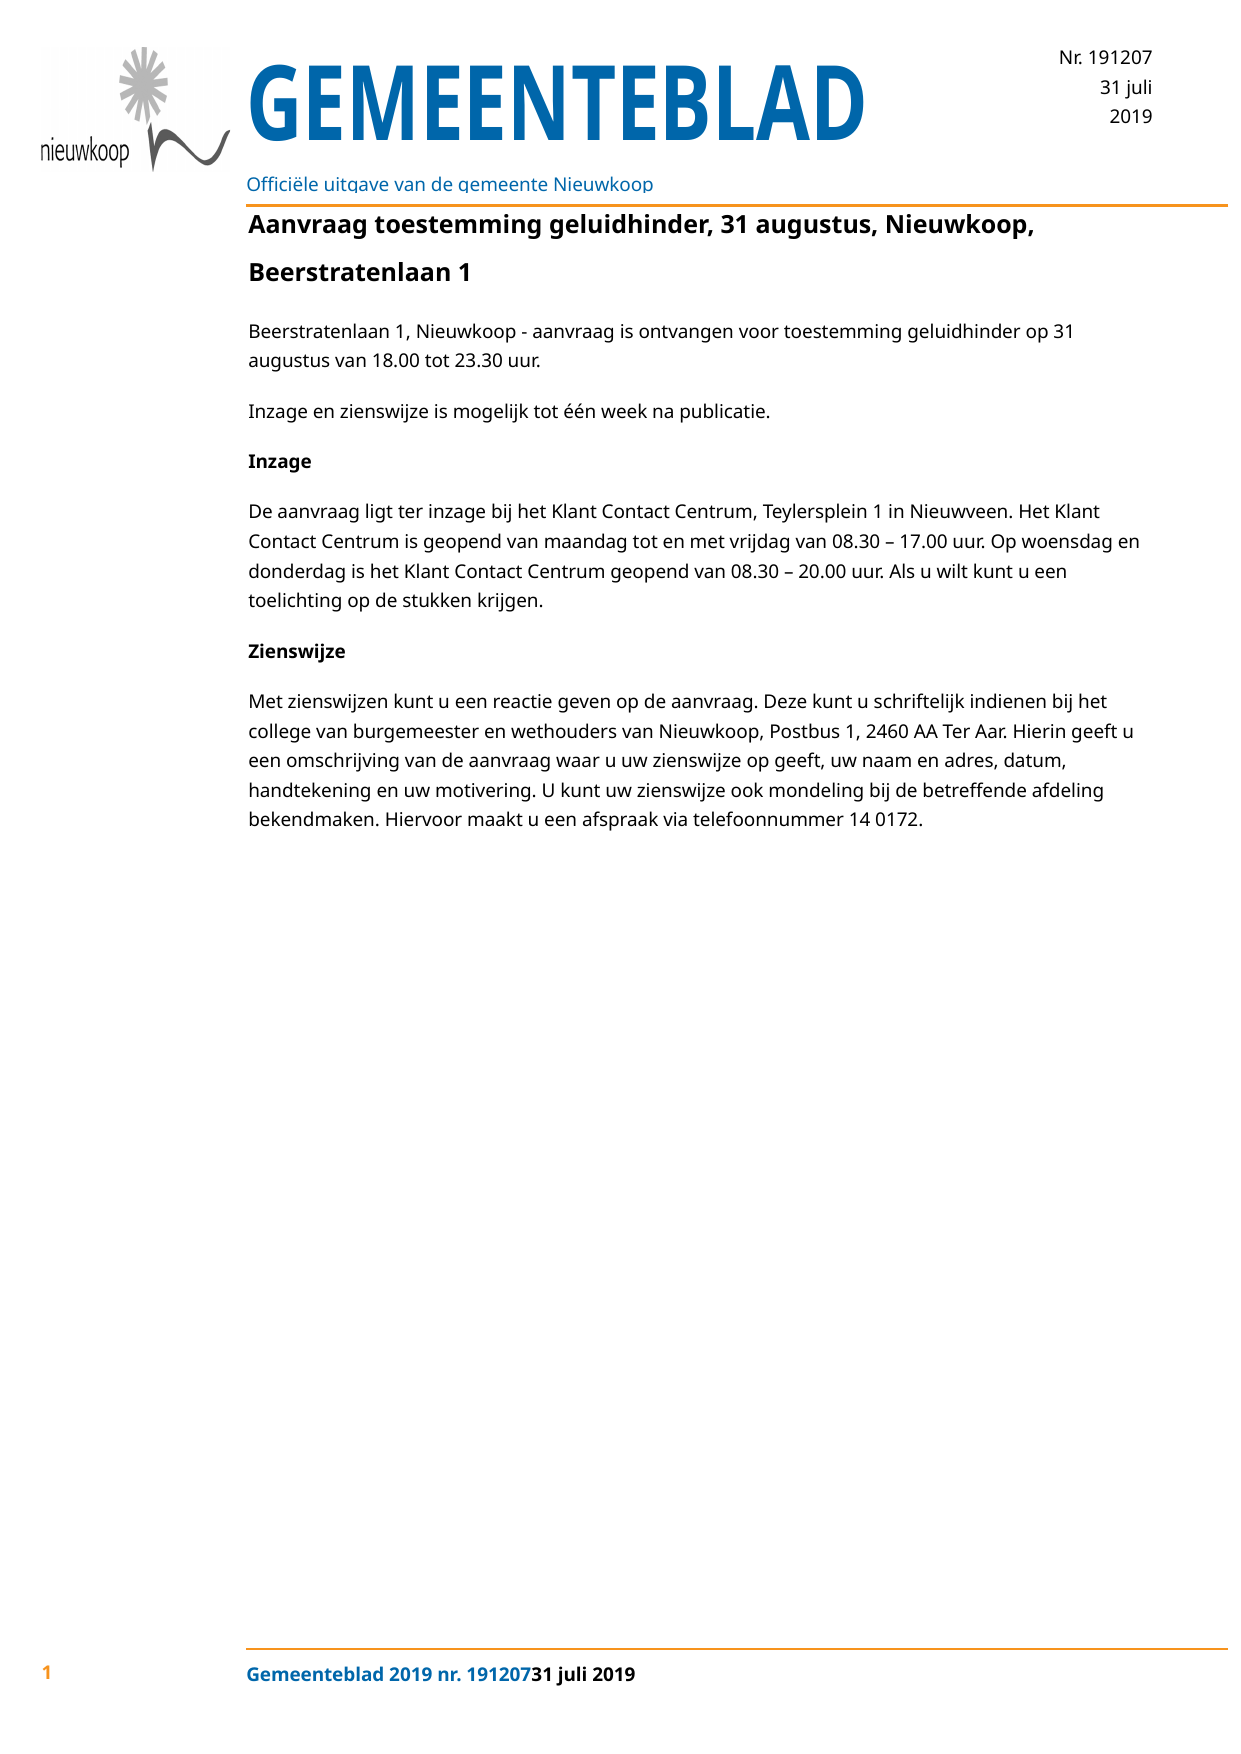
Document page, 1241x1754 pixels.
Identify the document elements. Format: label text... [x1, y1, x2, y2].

text Met zienswijzen kunt u een reactie geven op de aanvraag. Deze kunt u schriftelijk indienen bij het college van burgemeester en wethouders van Nieuwkoop, Postbus 1, 2460 AA Ter Aar. Hierin geeft u een omschrijving van de aanvraag waar u uw zienswijze op geeft, uw naam en adres, datum, handtekening en uw motivering. U kunt uw zienswijze ook mondeling bij de betreffende afdeling bekendmaken. Hiervoor maakt u een afspraak via telefoonnummer 14 0172. [248, 688, 1152, 832]
picture [41, 47, 231, 172]
text De aanvraag ligt ter inzage bij het Klant Contact Centrum, Teylersplein 1 in Nieuwveen. Het Klant Contact Centrum is geopend van maandag tot en met vrijdag van 08.30 – 17.00 uur. Op woensdag en donderdag is het Klant Contact Centrum geopend van 08.30 – 20.00 uur. Als u wilt kunt u een toelichting op de stukken krijgen. [248, 499, 1152, 613]
text Beerstratenlaan 1, Nieuwkoop - aanvraag is ontvangen voor toestemming geluidhinder op 31 augustus van 18.00 tot 23.30 uur. [248, 318, 1152, 373]
text Zienswijze [248, 638, 1152, 664]
text Inzage [248, 448, 1152, 474]
text Aanvraag toestemming geluidhinder, 31 augustus, Nieuwkoop, Beerstratenlaan 1 [248, 207, 1152, 288]
text Inzage en zienswijze is mogelijk tot één week na publicatie. [248, 398, 1152, 424]
